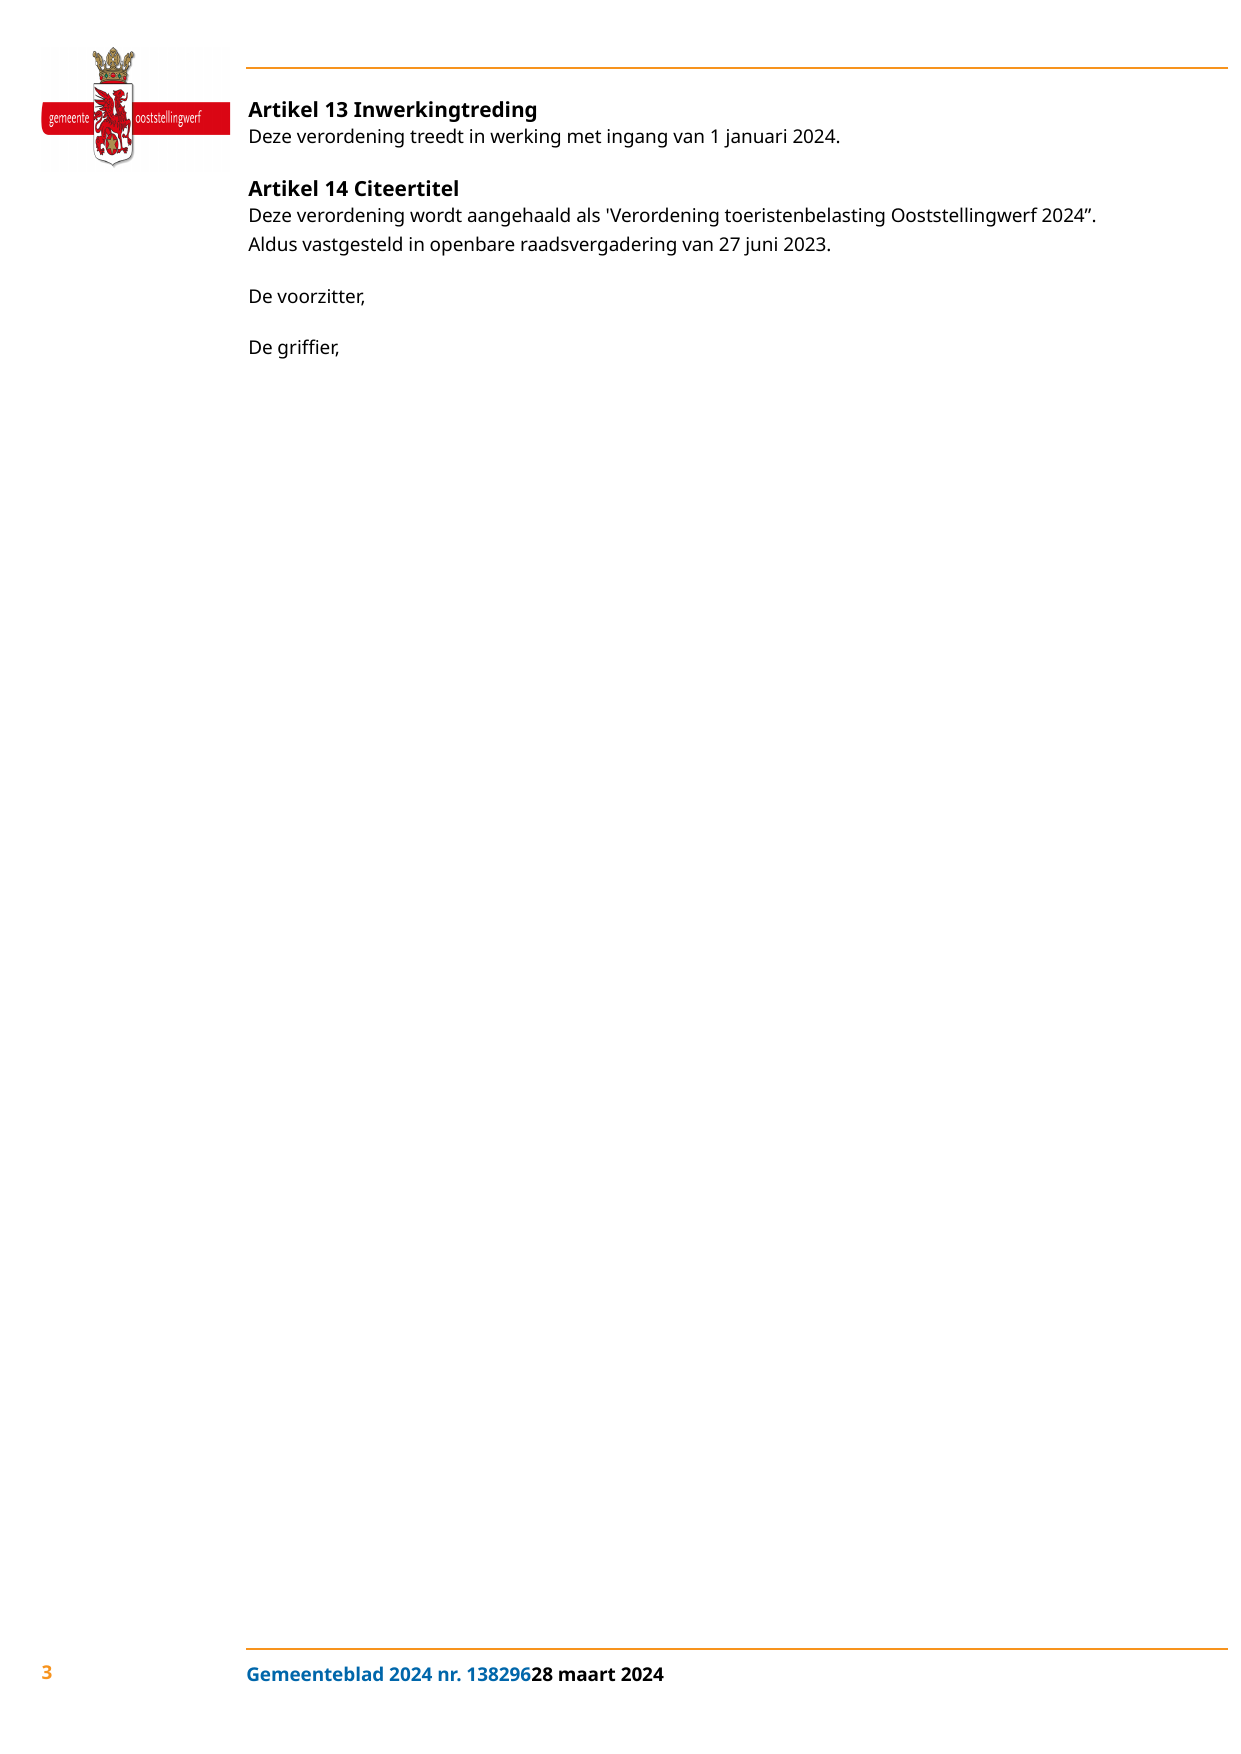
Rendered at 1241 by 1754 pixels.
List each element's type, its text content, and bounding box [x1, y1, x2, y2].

text Artikel 13 Inwerkingtreding [248, 95, 1152, 123]
text Deze verordening wordt aangehaald als 'Verordening toeristenbelasting Ooststellingwerf 2024”. [248, 202, 1152, 228]
text De griffier, [248, 334, 1152, 360]
text Aldus vastgesteld in openbare raadsvergadering van 27 juni 2023. [248, 232, 1152, 257]
text Artikel 14 Citeertitel [248, 174, 1152, 202]
picture [41, 47, 231, 172]
text Deze verordening treedt in werking met ingang van 1 januari 2024. [248, 123, 1152, 149]
text De voorzitter, [248, 283, 1152, 309]
